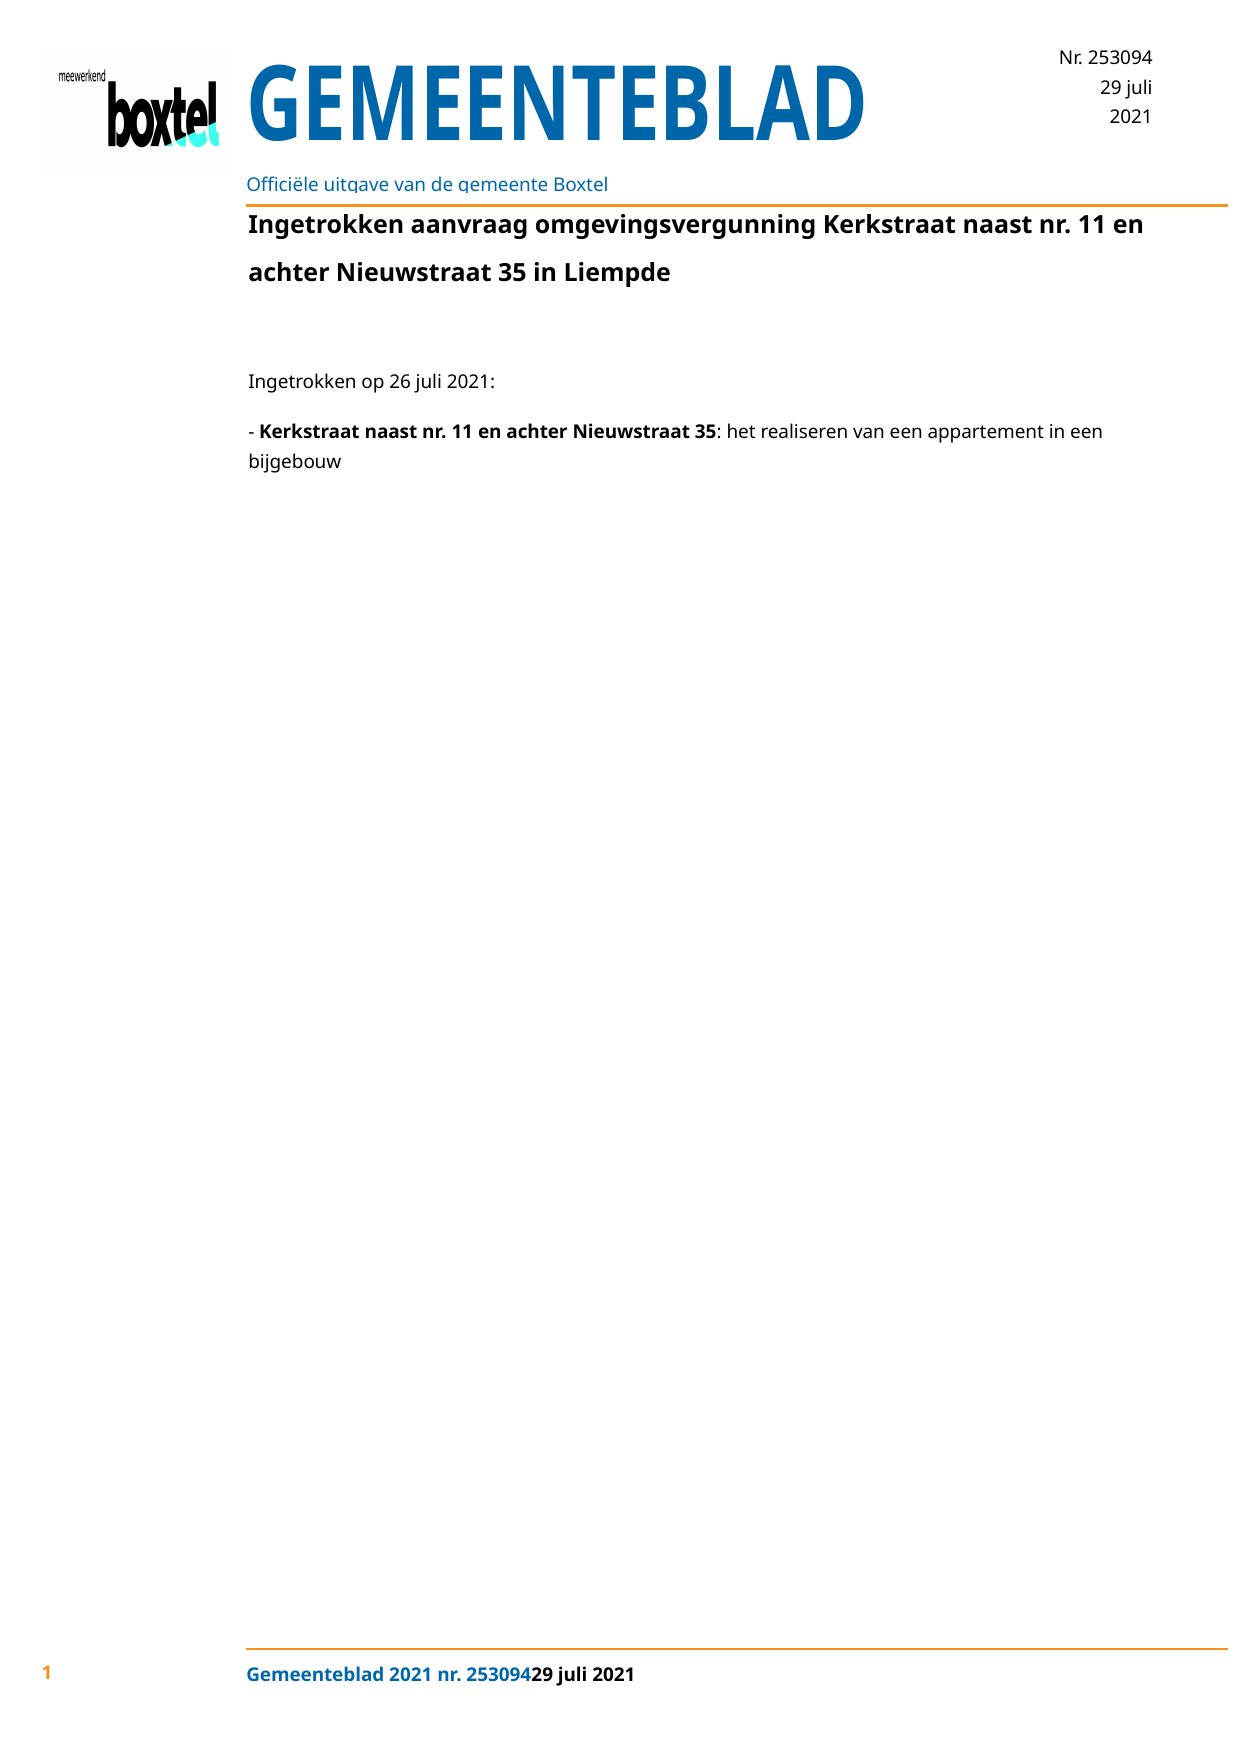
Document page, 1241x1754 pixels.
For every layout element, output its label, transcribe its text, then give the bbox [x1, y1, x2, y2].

text - Kerkstraat naast nr. 11 en achter Nieuwstraat 35: het realiseren van een appartement in een bijgebouw [248, 419, 1152, 474]
text Ingetrokken op 26 juli 2021: [248, 368, 1152, 394]
picture [41, 47, 231, 172]
text Ingetrokken aanvraag omgevingsvergunning Kerkstraat naast nr. 11 en achter Nieuwstraat 35 in Liempde [248, 207, 1152, 288]
